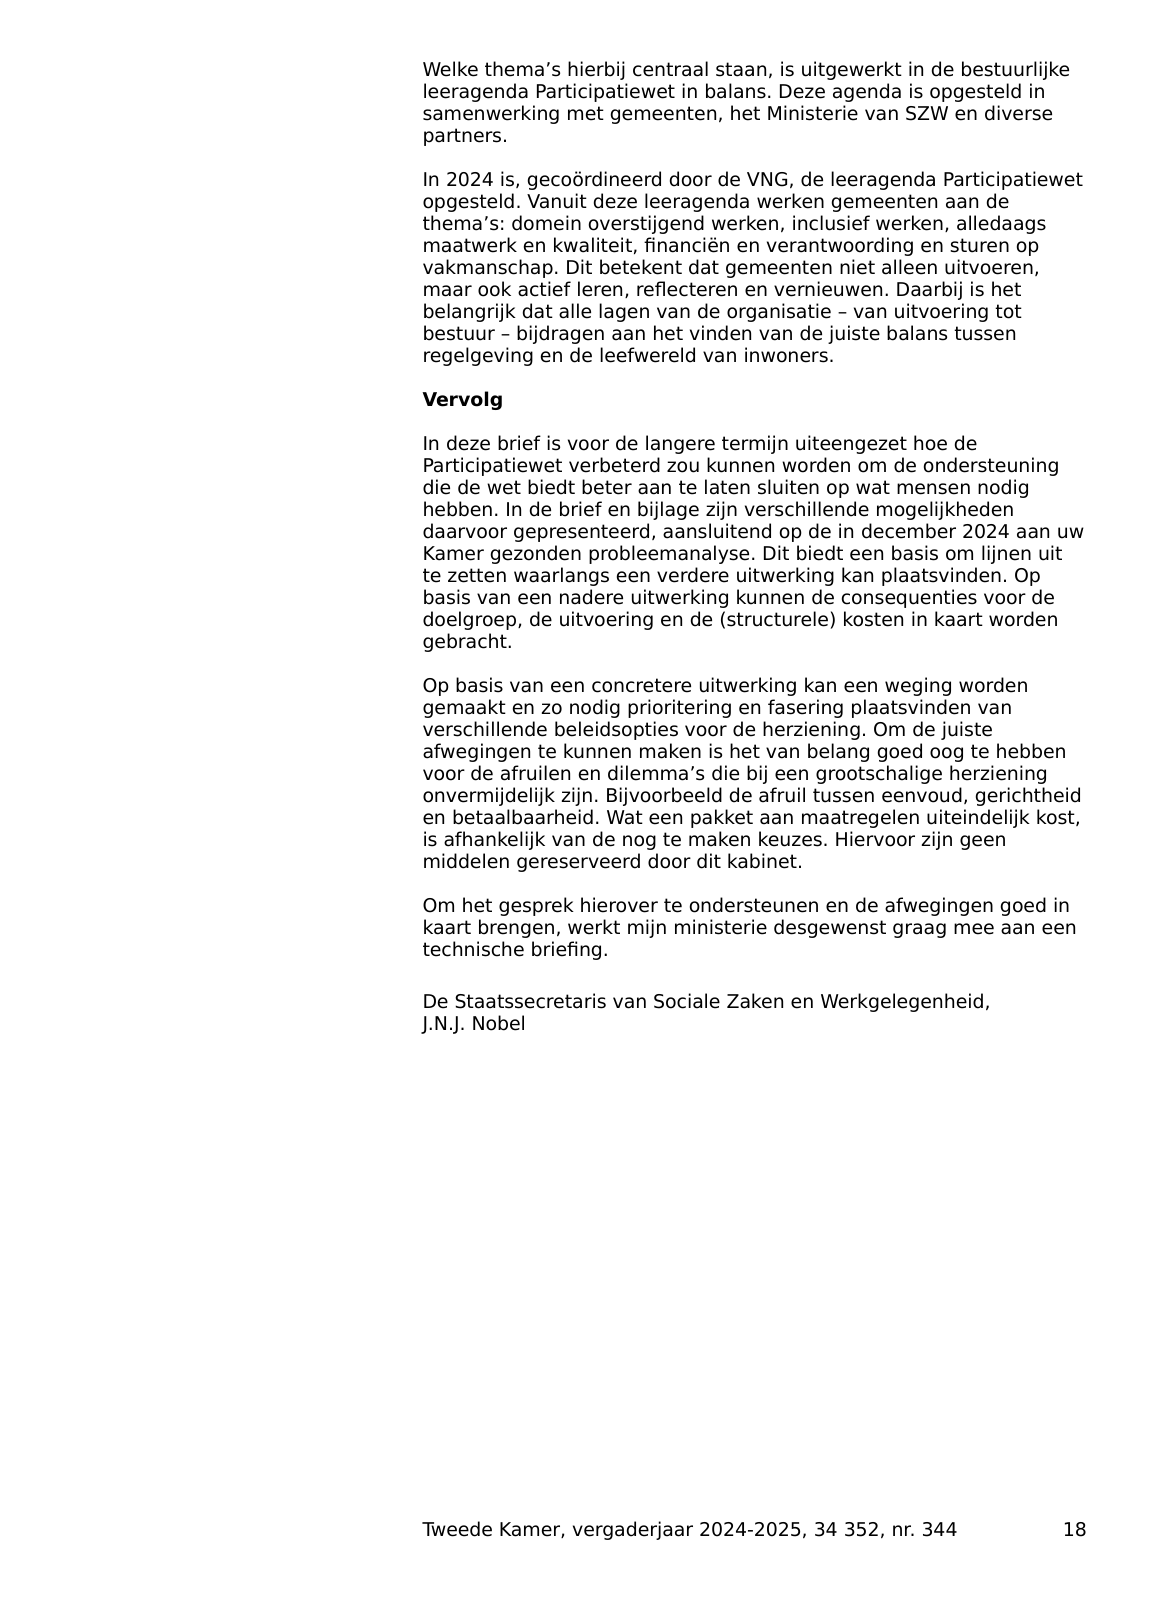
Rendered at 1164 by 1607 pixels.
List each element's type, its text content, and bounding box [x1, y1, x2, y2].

text In deze brief is voor de langere termijn uiteengezet hoe de Participatiewet verbeterd zou kunnen worden om de ondersteuning die de wet biedt beter aan te laten sluiten op wat mensen nodig hebben. In de brief en bijlage zijn verschillende mogelijkheden daarvoor gepresenteerd, aansluitend op de in december 2024 aan uw Kamer gezonden probleemanalyse. Dit biedt een basis om lijnen uit te zetten waarlangs een verdere uitwerking kan plaatsvinden. Op basis van een nadere uitwerking kunnen de consequenties voor de doelgroep, de uitvoering en de (structurele) kosten in kaart worden gebracht. [422, 433, 1087, 653]
subtitle Vervolg [422, 389, 1087, 411]
text Om het gesprek hierover te ondersteunen en de afwegingen goed in kaart brengen, werkt mijn ministerie desgewenst graag mee aan een technische briefing. [422, 895, 1087, 961]
text Welke thema’s hierbij centraal staan, is uitgewerkt in de bestuurlijke leeragenda Participatiewet in balans. Deze agenda is opgesteld in samenwerking met gemeenten, het Ministerie van SZW en diverse partners. [422, 59, 1087, 147]
text De Staatssecretaris van Sociale Zaken en Werkgelegenheid, J.N.J. Nobel [422, 991, 1087, 1035]
text Op basis van een concretere uitwerking kan een weging worden gemaakt en zo nodig prioritering en fasering plaatsvinden van verschillende beleidsopties voor de herziening. Om de juiste afwegingen te kunnen maken is het van belang goed oog te hebben voor de afruilen en dilemma’s die bij een grootschalige herziening onvermijdelijk zijn. Bijvoorbeeld de afruil tussen eenvoud, gerichtheid en betaalbaarheid. Wat een pakket aan maatregelen uiteindelijk kost, is afhankelijk van de nog te maken keuzes. Hiervoor zijn geen middelen gereserveerd door dit kabinet. [422, 675, 1087, 873]
text In 2024 is, gecoördineerd door de VNG, de leeragenda Participatiewet opgesteld. Vanuit deze leeragenda werken gemeenten aan de thema’s: domein overstijgend werken, inclusief werken, alledaags maatwerk en kwaliteit, financiën en verantwoording en sturen op vakmanschap. Dit betekent dat gemeenten niet alleen uitvoeren, maar ook actief leren, reflecteren en vernieuwen. Daarbij is het belangrijk dat alle lagen van de organisatie – van uitvoering tot bestuur – bijdragen aan het vinden van de juiste balans tussen regelgeving en de leefwereld van inwoners. [422, 169, 1087, 367]
